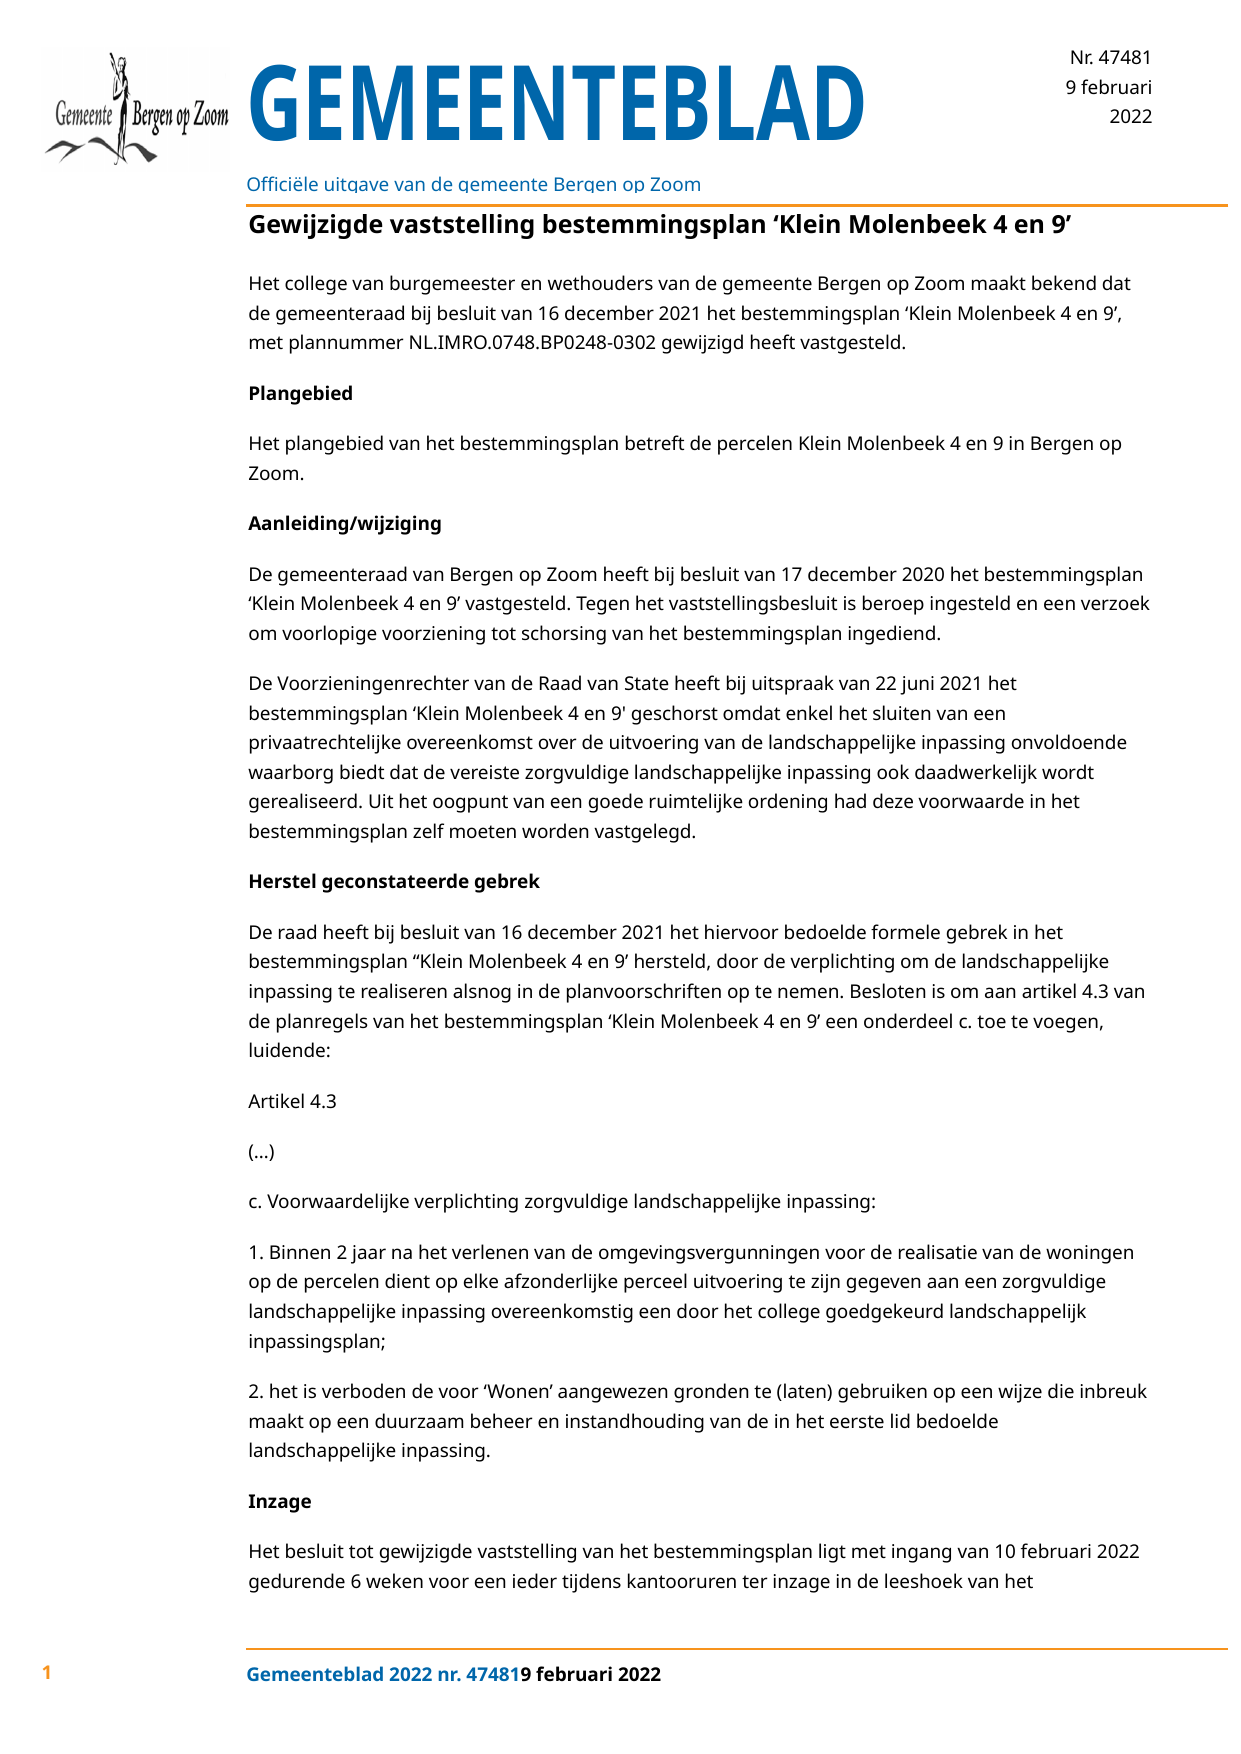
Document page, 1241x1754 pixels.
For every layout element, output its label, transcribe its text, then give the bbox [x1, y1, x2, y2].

text 2. het is verboden de voor ‘Wonen’ aangewezen gronden te (laten) gebruiken op een wijze die inbreuk maakt op een duurzaam beheer en instandhouding van de in het eerste lid bedoelde landschappelijke inpassing. [248, 1378, 1152, 1463]
text De Voorzieningenrechter van de Raad van State heeft bij uitspraak van 22 juni 2021 het bestemmingsplan ‘Klein Molenbeek 4 en 9' geschorst omdat enkel het sluiten van een privaatrechtelijke overeenkomst over de uitvoering van de landschappelijke inpassing onvoldoende waarborg biedt dat de vereiste zorgvuldige landschappelijke inpassing ook daadwerkelijk wordt gerealiseerd. Uit het oogpunt van een goede ruimtelijke ordening had deze voorwaarde in het bestemmingsplan zelf moeten worden vastgelegd. [248, 670, 1152, 844]
text De raad heeft bij besluit van 16 december 2021 het hiervoor bedoelde formele gebrek in het bestemmingsplan “Klein Molenbeek 4 en 9’ hersteld, door de verplichting om de landschappelijke inpassing te realiseren alsnog in de planvoorschriften op te nemen. Besloten is om aan artikel 4.3 van de planregels van het bestemmingsplan ‘Klein Molenbeek 4 en 9’ een onderdeel c. toe te voegen, luidende: [248, 919, 1152, 1063]
text Artikel 4.3 [248, 1088, 1152, 1113]
text c. Voorwaardelijke verplichting zorgvuldige landschappelijke inpassing: [248, 1189, 1152, 1214]
text Herstel geconstateerde gebrek [248, 869, 1152, 894]
picture [41, 47, 231, 172]
text (…) [248, 1138, 1152, 1164]
text Aanleiding/wijziging [248, 510, 1152, 536]
text Het college van burgemeester en wethouders van de gemeente Bergen op Zoom maakt bekend dat de gemeenteraad bij besluit van 16 december 2021 het bestemmingsplan ‘Klein Molenbeek 4 en 9’, met plannummer NL.IMRO.0748.BP0248-0302 gewijzigd heeft vastgesteld. [248, 270, 1152, 355]
text Het plangebied van het bestemmingsplan betreft de percelen Klein Molenbeek 4 en 9 in Bergen op Zoom. [248, 430, 1152, 486]
text Gewijzigde vaststelling bestemmingsplan ‘Klein Molenbeek 4 en 9’ [248, 207, 1152, 241]
text De gemeenteraad van Bergen op Zoom heeft bij besluit van 17 december 2020 het bestemmingsplan ‘Klein Molenbeek 4 en 9’ vastgesteld. Tegen het vaststellingsbesluit is beroep ingesteld en een verzoek om voorlopige voorziening tot schorsing van het bestemmingsplan ingediend. [248, 561, 1152, 646]
text 1. Binnen 2 jaar na het verlenen van de omgevingsvergunningen voor de realisatie van de woningen op de percelen dient op elke afzonderlijke perceel uitvoering te zijn gegeven aan een zorgvuldige landschappelijke inpassing overeenkomstig een door het college goedgekeurd landschappelijk inpassingsplan; [248, 1239, 1152, 1353]
text Inzage [248, 1488, 1152, 1513]
text Plangebied [248, 380, 1152, 406]
text Het besluit tot gewijzigde vaststelling van het bestemmingsplan ligt met ingang van 10 februari 2022 gedurende 6 weken voor een ieder tijdens kantooruren ter inzage in de leeshoek van het [248, 1538, 1152, 1593]
